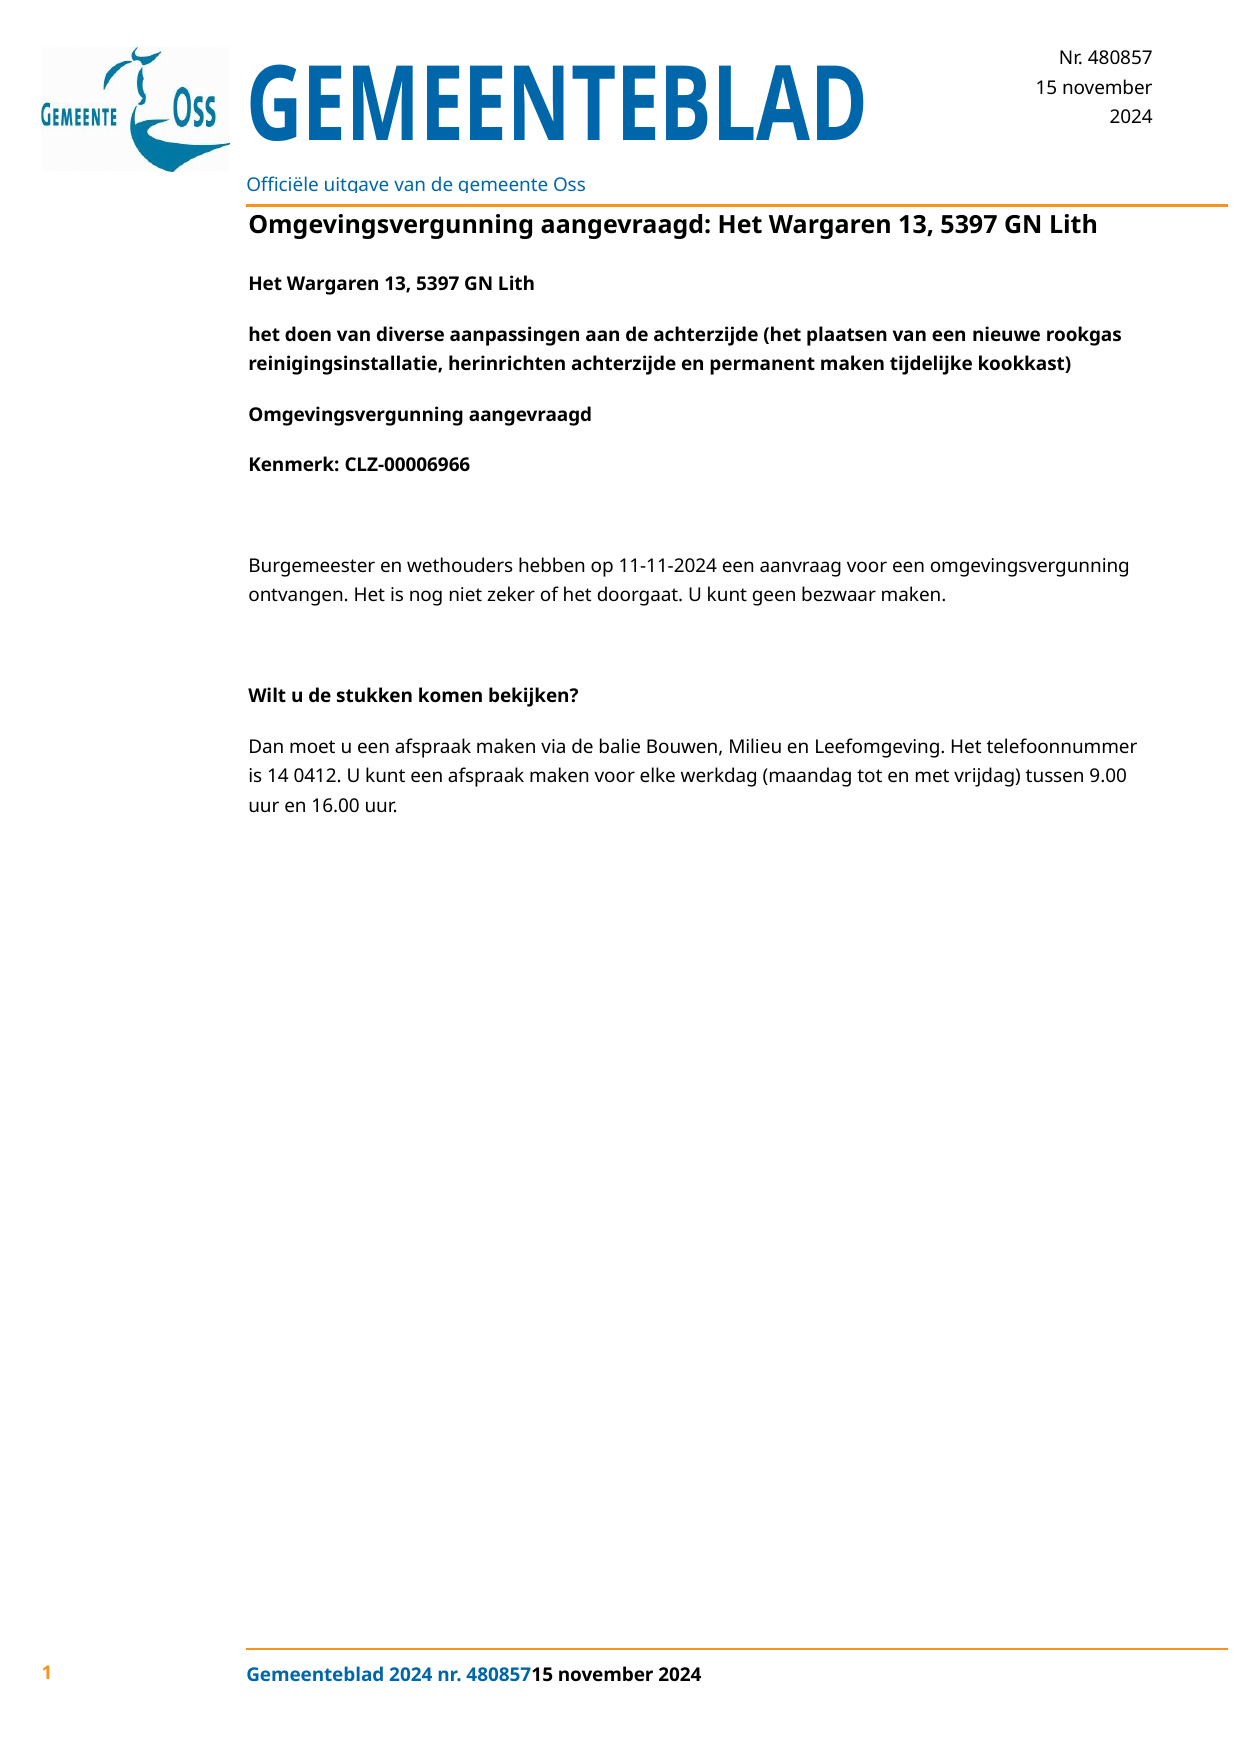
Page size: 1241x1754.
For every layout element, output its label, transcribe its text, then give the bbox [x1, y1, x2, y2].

text Burgemeester en wethouders hebben op 11-11-2024 een aanvraag voor een omgevingsvergunning ontvangen. Het is nog niet zeker of het doorgaat. U kunt geen bezwaar maken. [248, 552, 1152, 607]
text Omgevingsvergunning aangevraagd: Het Wargaren 13, 5397 GN Lith [248, 207, 1152, 241]
text het doen van diverse aanpassingen aan de achterzijde (het plaatsen van een nieuwe rookgas reinigingsinstallatie, herinrichten achterzijde en permanent maken tijdelijke kookkast) [248, 321, 1152, 376]
picture [41, 47, 231, 172]
text Dan moet u een afspraak maken via de balie Bouwen, Milieu en Leefomgeving. Het telefoonnummer is 14 0412. U kunt een afspraak maken voor elke werkdag (maandag tot en met vrijdag) tussen 9.00 uur en 16.00 uur. [248, 733, 1152, 818]
text Kenmerk: CLZ-00006966 [248, 451, 1152, 477]
text Omgevingsvergunning aangevraagd [248, 401, 1152, 426]
text Wilt u de stukken komen bekijken? [248, 682, 1152, 708]
text Het Wargaren 13, 5397 GN Lith [248, 270, 1152, 296]
